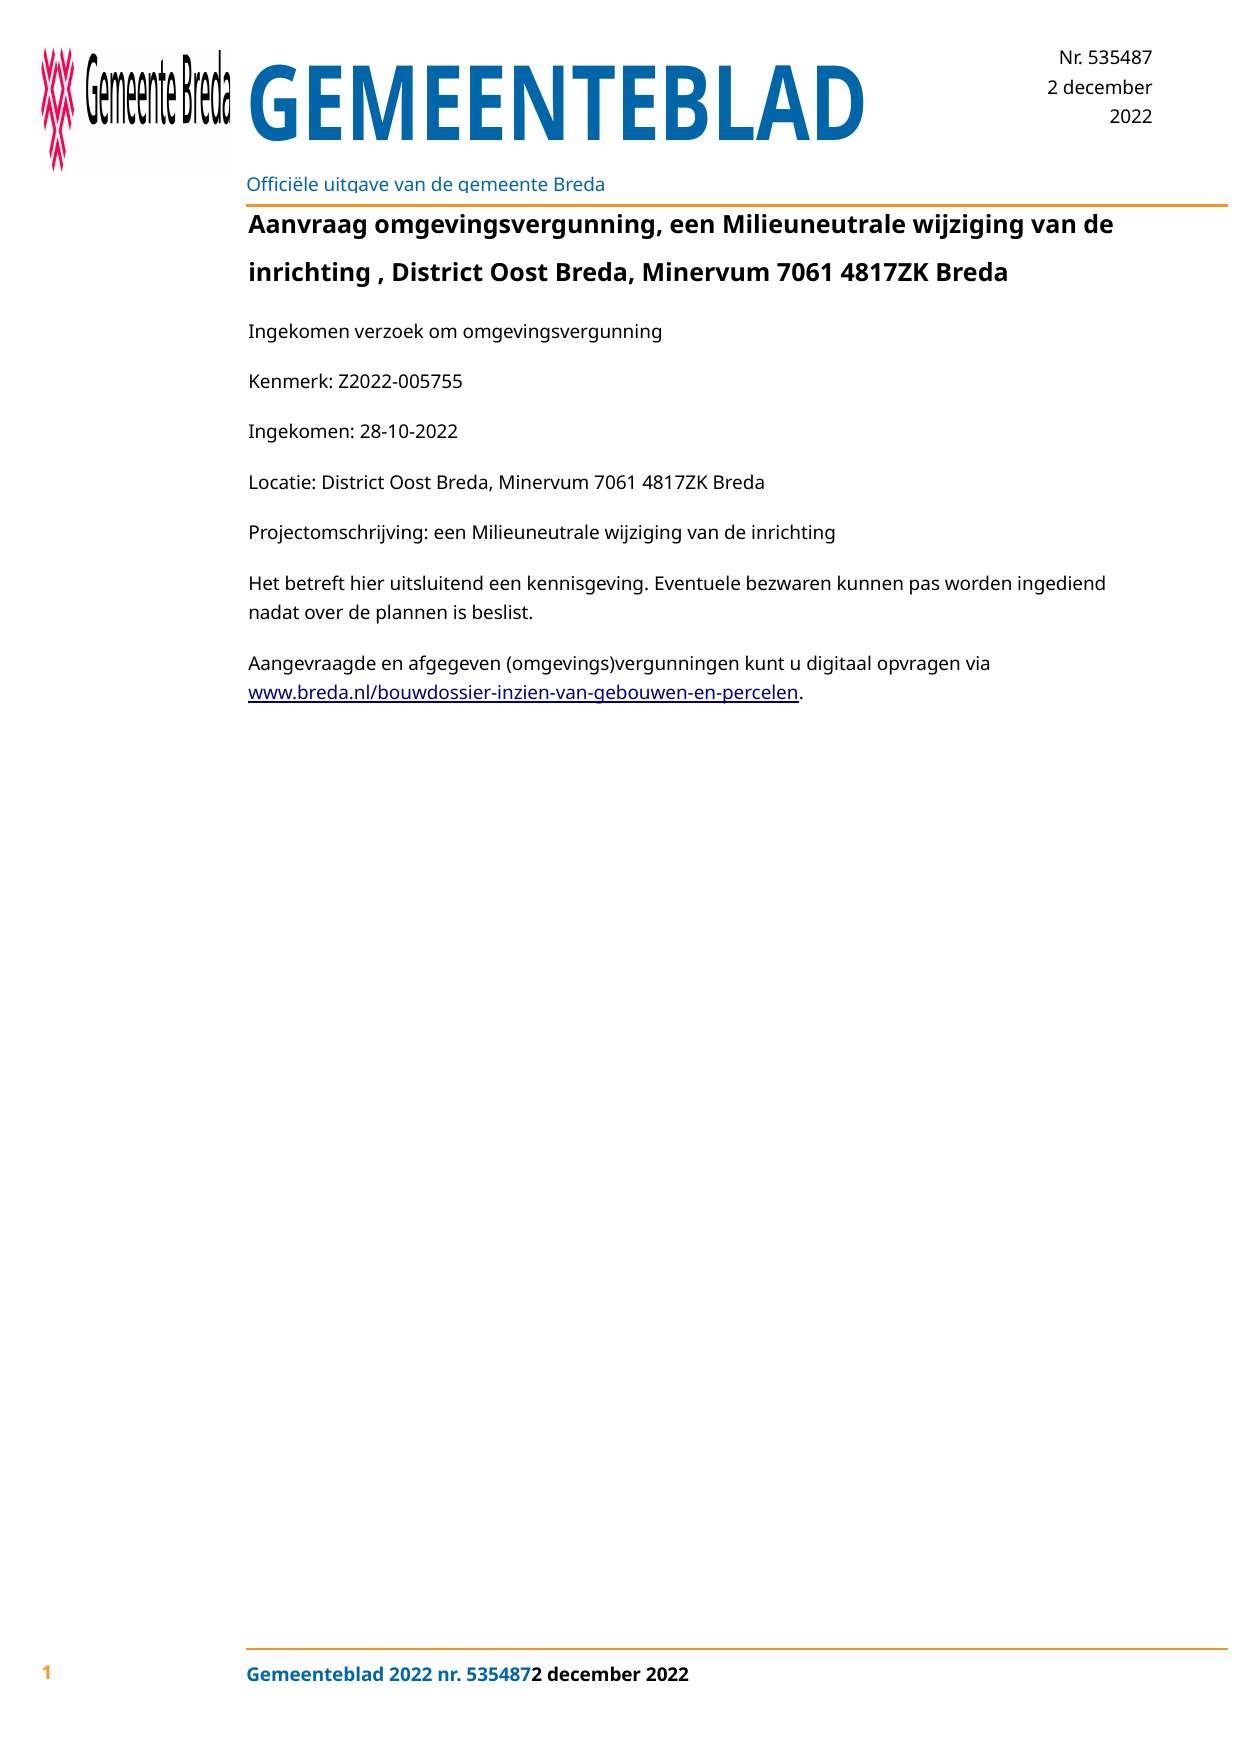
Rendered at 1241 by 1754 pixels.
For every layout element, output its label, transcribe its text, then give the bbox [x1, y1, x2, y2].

text Het betreft hier uitsluitend een kennisgeving. Eventuele bezwaren kunnen pas worden ingediend nadat over de plannen is beslist. [248, 570, 1152, 625]
text Locatie: District Oost Breda, Minervum 7061 4817ZK Breda [248, 469, 1152, 495]
picture [41, 47, 231, 172]
text Projectomschrijving: een Milieuneutrale wijziging van de inrichting [248, 519, 1152, 545]
text Kenmerk: Z2022-005755 [248, 368, 1152, 394]
text Ingekomen verzoek om omgevingsvergunning [248, 318, 1152, 344]
text Aangevraagde en afgegeven (omgevings)vergunningen kunt u digitaal opvragen via www.breda.nl/bouwdossier-inzien-van-gebouwen-en-percelen. [248, 650, 1152, 705]
text Ingekomen: 28-10-2022 [248, 419, 1152, 444]
text Aanvraag omgevingsvergunning, een Milieuneutrale wijziging van de inrichting , District Oost Breda, Minervum 7061 4817ZK Breda [248, 207, 1152, 288]
